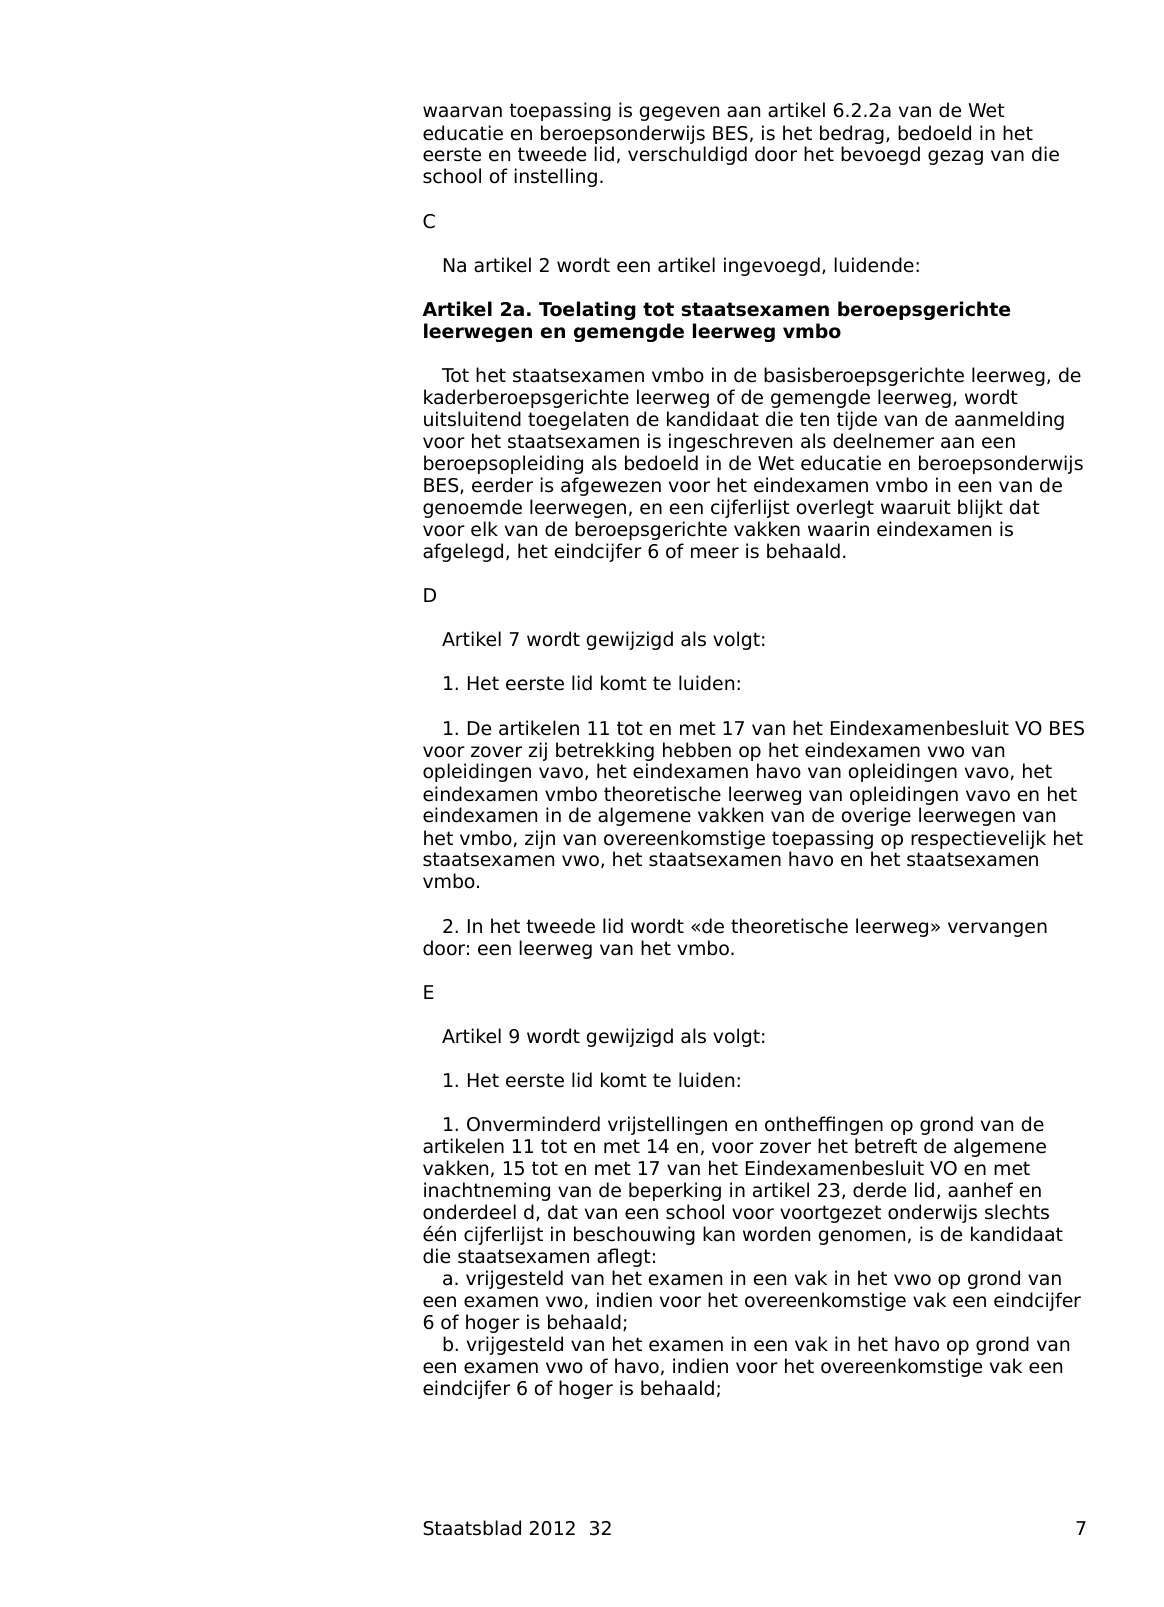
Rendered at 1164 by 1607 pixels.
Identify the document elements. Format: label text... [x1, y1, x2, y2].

text Na artikel 2 wordt een artikel ingevoegd, luidende: [422, 255, 1087, 277]
text Tot het staatsexamen vmbo in de basisberoepsgerichte leerweg, de kaderberoepsgerichte leerweg of de gemengde leerweg, wordt uitsluitend toegelaten de kandidaat die ten tijde van de aanmelding voor het staatsexamen is ingeschreven als deelnemer aan een beroepsopleiding als bedoeld in de Wet educatie en beroepsonderwijs BES, eerder is afgewezen voor het eindexamen vmbo in een van de genoemde leerwegen, en een cijferlijst overlegt waaruit blijkt dat voor elk van de beroepsgerichte vakken waarin eindexamen is afgelegd, het eindcijfer 6 of meer is behaald. [422, 365, 1087, 563]
text a. vrijgesteld van het examen in een vak in het vwo op grond van een examen vwo, indien voor het overeenkomstige vak een eindcijfer 6 of hoger is behaald; [422, 1268, 1087, 1334]
text waarvan toepassing is gegeven aan artikel 6.2.2a van de Wet educatie en beroepsonderwijs BES, is het bedrag, bedoeld in het eerste en tweede lid, verschuldigd door het bevoegd gezag van die school of instelling. [422, 100, 1087, 188]
text C [422, 211, 1087, 232]
text Artikel 9 wordt gewijzigd als volgt: [422, 1026, 1087, 1048]
text 2. In het tweede lid wordt «de theoretische leerweg» vervangen door: een leerweg van het vmbo. [422, 916, 1087, 959]
text 1. Het eerste lid komt te luiden: [422, 673, 1087, 695]
text 1. Het eerste lid komt te luiden: [422, 1070, 1087, 1092]
text D [422, 585, 1087, 607]
subtitle Artikel 2a. Toelating tot staatsexamen beroepsgerichte leerwegen en gemengde leerweg vmbo [422, 299, 1087, 343]
text 1. Onverminderd vrijstellingen en ontheffingen op grond van de artikelen 11 tot en met 14 en, voor zover het betreft de algemene vakken, 15 tot en met 17 van het Eindexamenbesluit VO en met inachtneming van de beperking in artikel 23, derde lid, aanhef en onderdeel d, dat van een school voor voortgezet onderwijs slechts één cijferlijst in beschouwing kan worden genomen, is de kandidaat die staatsexamen aflegt: [422, 1114, 1087, 1268]
text b. vrijgesteld van het examen in een vak in het havo op grond van een examen vwo of havo, indien voor het overeenkomstige vak een eindcijfer 6 of hoger is behaald; [422, 1334, 1087, 1400]
text E [422, 982, 1087, 1004]
text Artikel 7 wordt gewijzigd als volgt: [422, 629, 1087, 651]
text 1. De artikelen 11 tot en met 17 van het Eindexamenbesluit VO BES voor zover zij betrekking hebben op het eindexamen vwo van opleidingen vavo, het eindexamen havo van opleidingen vavo, het eindexamen vmbo theoretische leerweg van opleidingen vavo en het eindexamen in de algemene vakken van de overige leerwegen van het vmbo, zijn van overeenkomstige toepassing op respectievelijk het staatsexamen vwo, het staatsexamen havo en het staatsexamen vmbo. [422, 717, 1087, 893]
